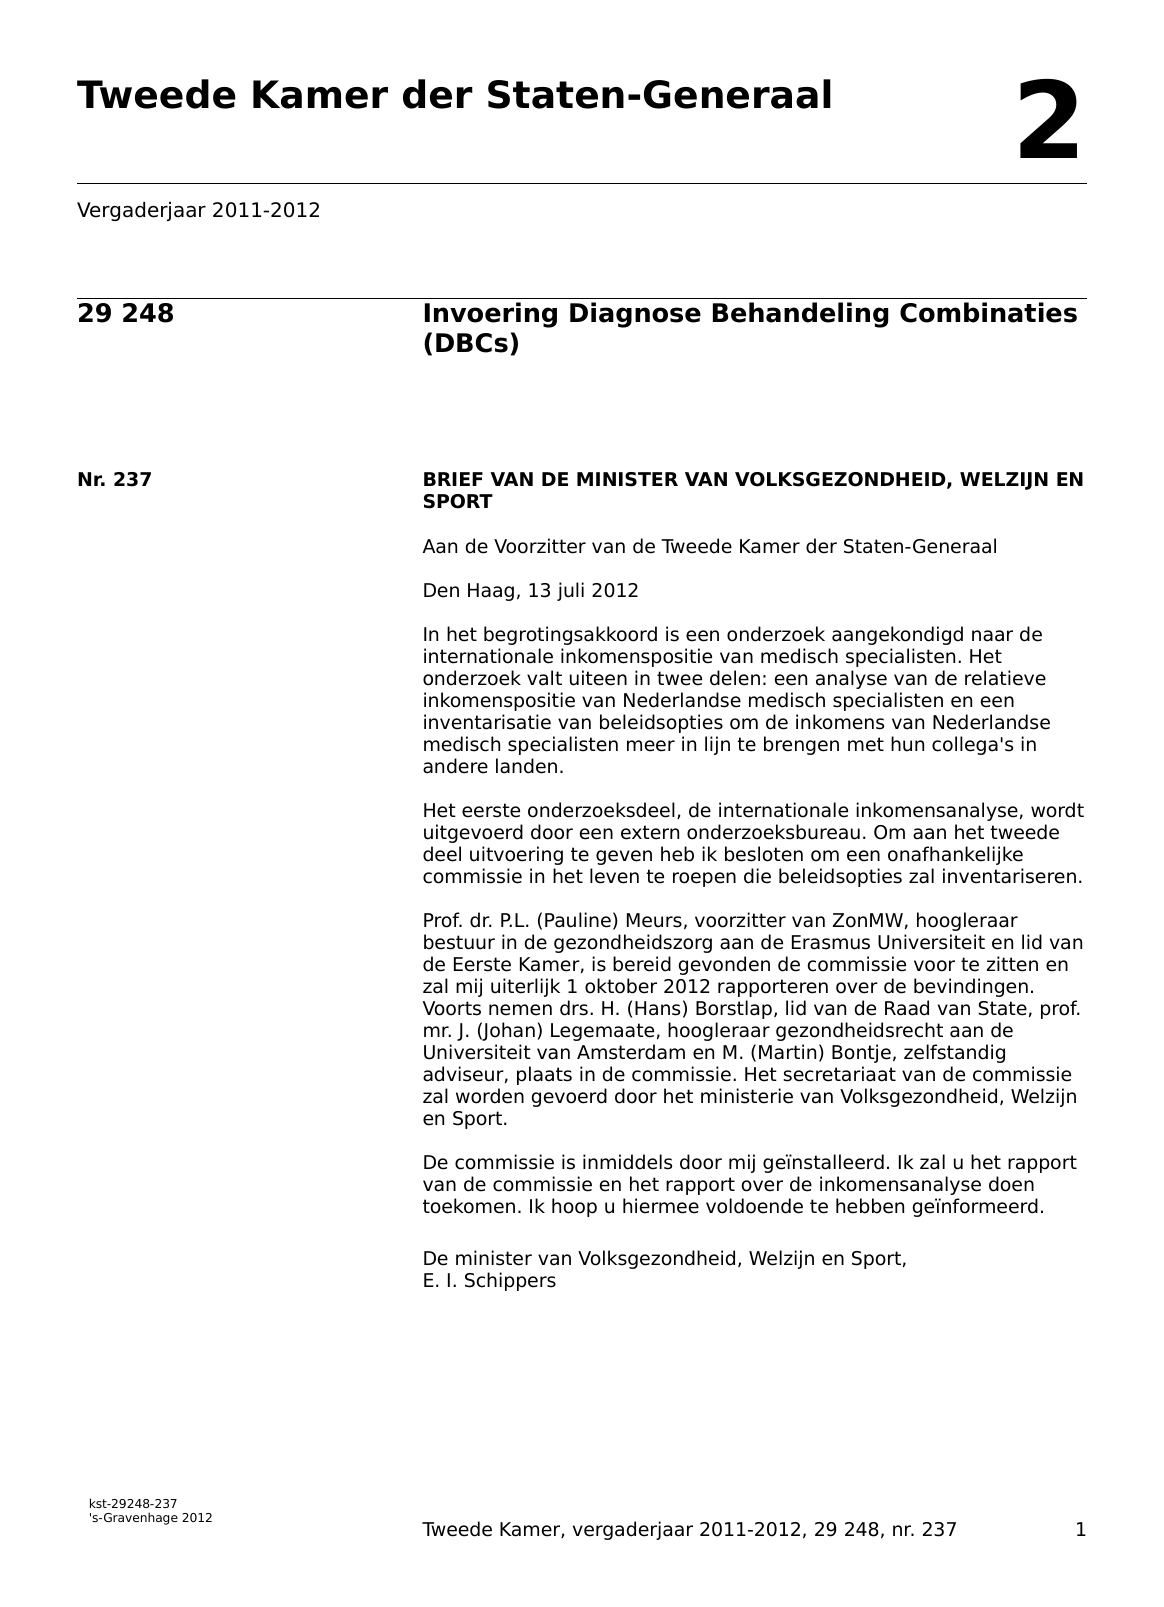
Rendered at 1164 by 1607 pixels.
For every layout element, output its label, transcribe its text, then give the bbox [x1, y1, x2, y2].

table_cell Vergaderjaar 2011-2012 [77, 184, 1087, 298]
text De commissie is inmiddels door mij geïnstalleerd. Ik zal u het rapport van de commissie en het rapport over de inkomensanalyse doen toekomen. Ik hoop u hiermee voldoende te hebben geïnformeerd. [422, 1152, 1087, 1218]
table_header Tweede Kamer der Staten-Generaal [77, 59, 886, 183]
text Prof. dr. P.L. (Pauline) Meurs, voorzitter van ZonMW, hoogleraar bestuur in de gezondheidszorg aan de Erasmus Universiteit en lid van de Eerste Kamer, is bereid gevonden de commissie voor te zitten en zal mij uiterlijk 1 oktober 2012 rapporteren over de bevindingen. Voorts nemen drs. H. (Hans) Borstlap, lid van de Raad van State, prof. mr. J. (Johan) Legemaate, hoogleraar gezondheidsrecht aan de Universiteit van Amsterdam en M. (Martin) Bontje, zelfstandig adviseur, plaats in de commissie. Het secretariaat van de commissie zal worden gevoerd door het ministerie van Volksgezondheid, Welzijn en Sport. [422, 910, 1087, 1130]
text Aan de Voorzitter van de Tweede Kamer der Staten-Generaal [422, 536, 1087, 557]
text Den Haag, 13 juli 2012 [422, 580, 1087, 602]
subtitle 29 248 Invoering Diagnose Behandeling Combinaties (DBCs) [77, 299, 1087, 358]
subtitle Nr. 237 BRIEF VAN DE MINISTER VAN VOLKSGEZONDHEID, WELZIJN EN SPORT [77, 469, 1087, 513]
text kst-29248-237 [88, 1497, 323, 1511]
table_header 2 [886, 59, 1087, 183]
text In het begrotingsakkoord is een onderzoek aangekondigd naar de internationale inkomenspositie van medisch specialisten. Het onderzoek valt uiteen in twee delen: een analyse van de relatieve inkomenspositie van Nederlandse medisch specialisten en een inventarisatie van beleidsopties om de inkomens van Nederlandse medisch specialisten meer in lijn te brengen met hun collega's in andere landen. [422, 624, 1087, 778]
text De minister van Volksgezondheid, Welzijn en Sport, E. I. Schippers [422, 1248, 1087, 1292]
text 's-Gravenhage 2012 [88, 1511, 323, 1525]
text Het eerste onderzoeksdeel, de internationale inkomensanalyse, wordt uitgevoerd door een extern onderzoeksbureau. Om aan het tweede deel uitvoering te geven heb ik besloten om een onafhankelijke commissie in het leven te roepen die beleidsopties zal inventariseren. [422, 800, 1087, 888]
